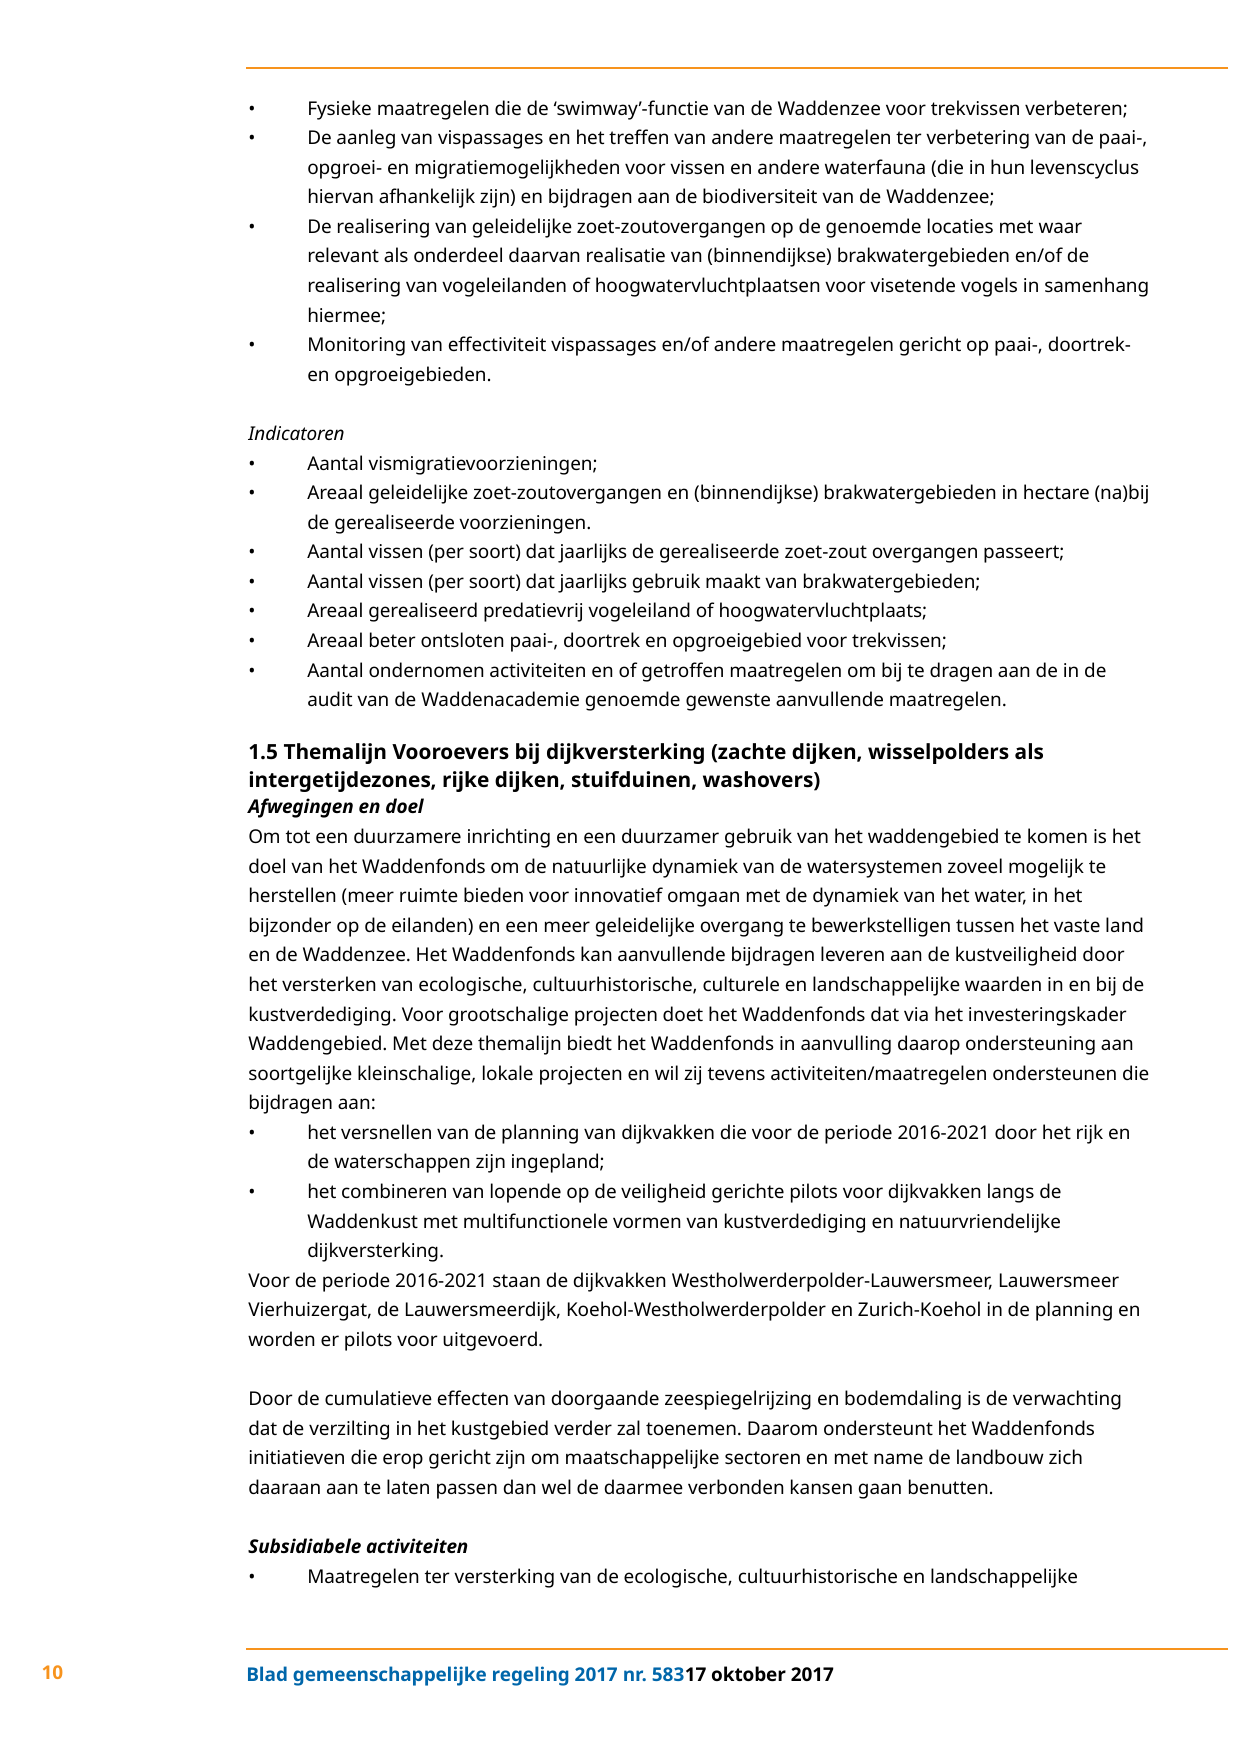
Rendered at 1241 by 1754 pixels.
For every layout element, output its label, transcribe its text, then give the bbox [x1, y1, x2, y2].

text Om tot een duurzamere inrichting en een duurzamer gebruik van het waddengebied te komen is het doel van het Waddenfonds om de natuurlijke dynamiek van de watersystemen zoveel mogelijk te herstellen (meer ruimte bieden voor innovatief omgaan met de dynamiek van het water, in het bijzonder op de eilanden) en een meer geleidelijke overgang te bewerkstelligen tussen het vaste land en de Waddenzee. Het Waddenfonds kan aanvullende bijdragen leveren aan de kustveiligheid door het versterken van ecologische, cultuurhistorische, culturele en landschappelijke waarden in en bij de kustverdediging. Voor grootschalige projecten doet het Waddenfonds dat via het investeringskader Waddengebied. Met deze themalijn biedt het Waddenfonds in aanvulling daarop ondersteuning aan soortgelijke kleinschalige, lokale projecten en wil zij tevens activiteiten/maatregelen ondersteunen die bijdragen aan: [248, 823, 1152, 1115]
text 1.5 Themalijn Vooroevers bij dijkversterking (zachte dijken, wisselpolders als intergetijdezones, rijke dijken, stuifduinen, washovers) [248, 737, 1152, 794]
list Areaal gerealiseerd predatievrij vogeleiland of hoogwatervluchtplaats; [248, 598, 1152, 623]
list het versnellen van de planning van dijkvakken die voor de periode 2016-2021 door het rijk en de waterschappen zijn ingepland; [248, 1119, 1152, 1174]
list De realisering van geleidelijke zoet-zoutovergangen op de genoemde locaties met waar relevant als onderdeel daarvan realisatie van (binnendijkse) brakwatergebieden en/of de realisering van vogeleilanden of hoogwatervluchtplaatsen voor visetende vogels in samenhang hiermee; [248, 213, 1152, 328]
list Aantal vissen (per soort) dat jaarlijks de gerealiseerde zoet-zout overgangen passeert; [248, 538, 1152, 564]
text Indicatoren [248, 420, 1152, 446]
picture [41, 47, 231, 172]
list Fysieke maatregelen die de ‘swimway’-functie van de Waddenzee voor trekvissen verbeteren; [248, 95, 1152, 121]
text Afwegingen en doel [248, 794, 1152, 819]
list Aantal vismigratievoorzieningen; [248, 450, 1152, 476]
list Monitoring van effectiviteit vispassages en/of andere maatregelen gericht op paai-, doortrek- en opgroeigebieden. [248, 331, 1152, 387]
text Door de cumulatieve effecten van doorgaande zeespiegelrijzing en bodemdaling is de verwachting dat de verzilting in het kustgebied verder zal toenemen. Daarom ondersteunt het Waddenfonds initiatieven die erop gericht zijn om maatschappelijke sectoren en met name de landbouw zich daaraan aan te laten passen dan wel de daarmee verbonden kansen gaan benutten. [248, 1385, 1152, 1500]
text Subsidiabele activiteiten [248, 1533, 1152, 1559]
list Areaal geleidelijke zoet-zoutovergangen en (binnendijkse) brakwatergebieden in hectare (na)bij de gerealiseerde voorzieningen. [248, 479, 1152, 535]
list De aanleg van vispassages en het treffen van andere maatregelen ter verbetering van de paai-, opgroei- en migratiemogelijkheden voor vissen en andere waterfauna (die in hun levenscyclus hiervan afhankelijk zijn) en bijdragen aan de biodiversiteit van de Waddenzee; [248, 124, 1152, 209]
text Voor de periode 2016-2021 staan de dijkvakken Westholwerderpolder-Lauwersmeer, Lauwersmeer Vierhuizergat, de Lauwersmeerdijk, Koehol-Westholwerderpolder en Zurich-Koehol in de planning en worden er pilots voor uitgevoerd. [248, 1267, 1152, 1352]
list Aantal ondernomen activiteiten en of getroffen maatregelen om bij te dragen aan de in de audit van de Waddenacademie genoemde gewenste aanvullende maatregelen. [248, 657, 1152, 712]
list Aantal vissen (per soort) dat jaarlijks gebruik maakt van brakwatergebieden; [248, 568, 1152, 594]
list Maatregelen ter versterking van de ecologische, cultuurhistorische en landschappelijke [248, 1563, 1152, 1589]
list Areaal beter ontsloten paai-, doortrek en opgroeigebied voor trekvissen; [248, 627, 1152, 653]
list het combineren van lopende op de veiligheid gerichte pilots voor dijkvakken langs de Waddenkust met multifunctionele vormen van kustverdediging en natuurvriendelijke dijkversterking. [248, 1178, 1152, 1263]
